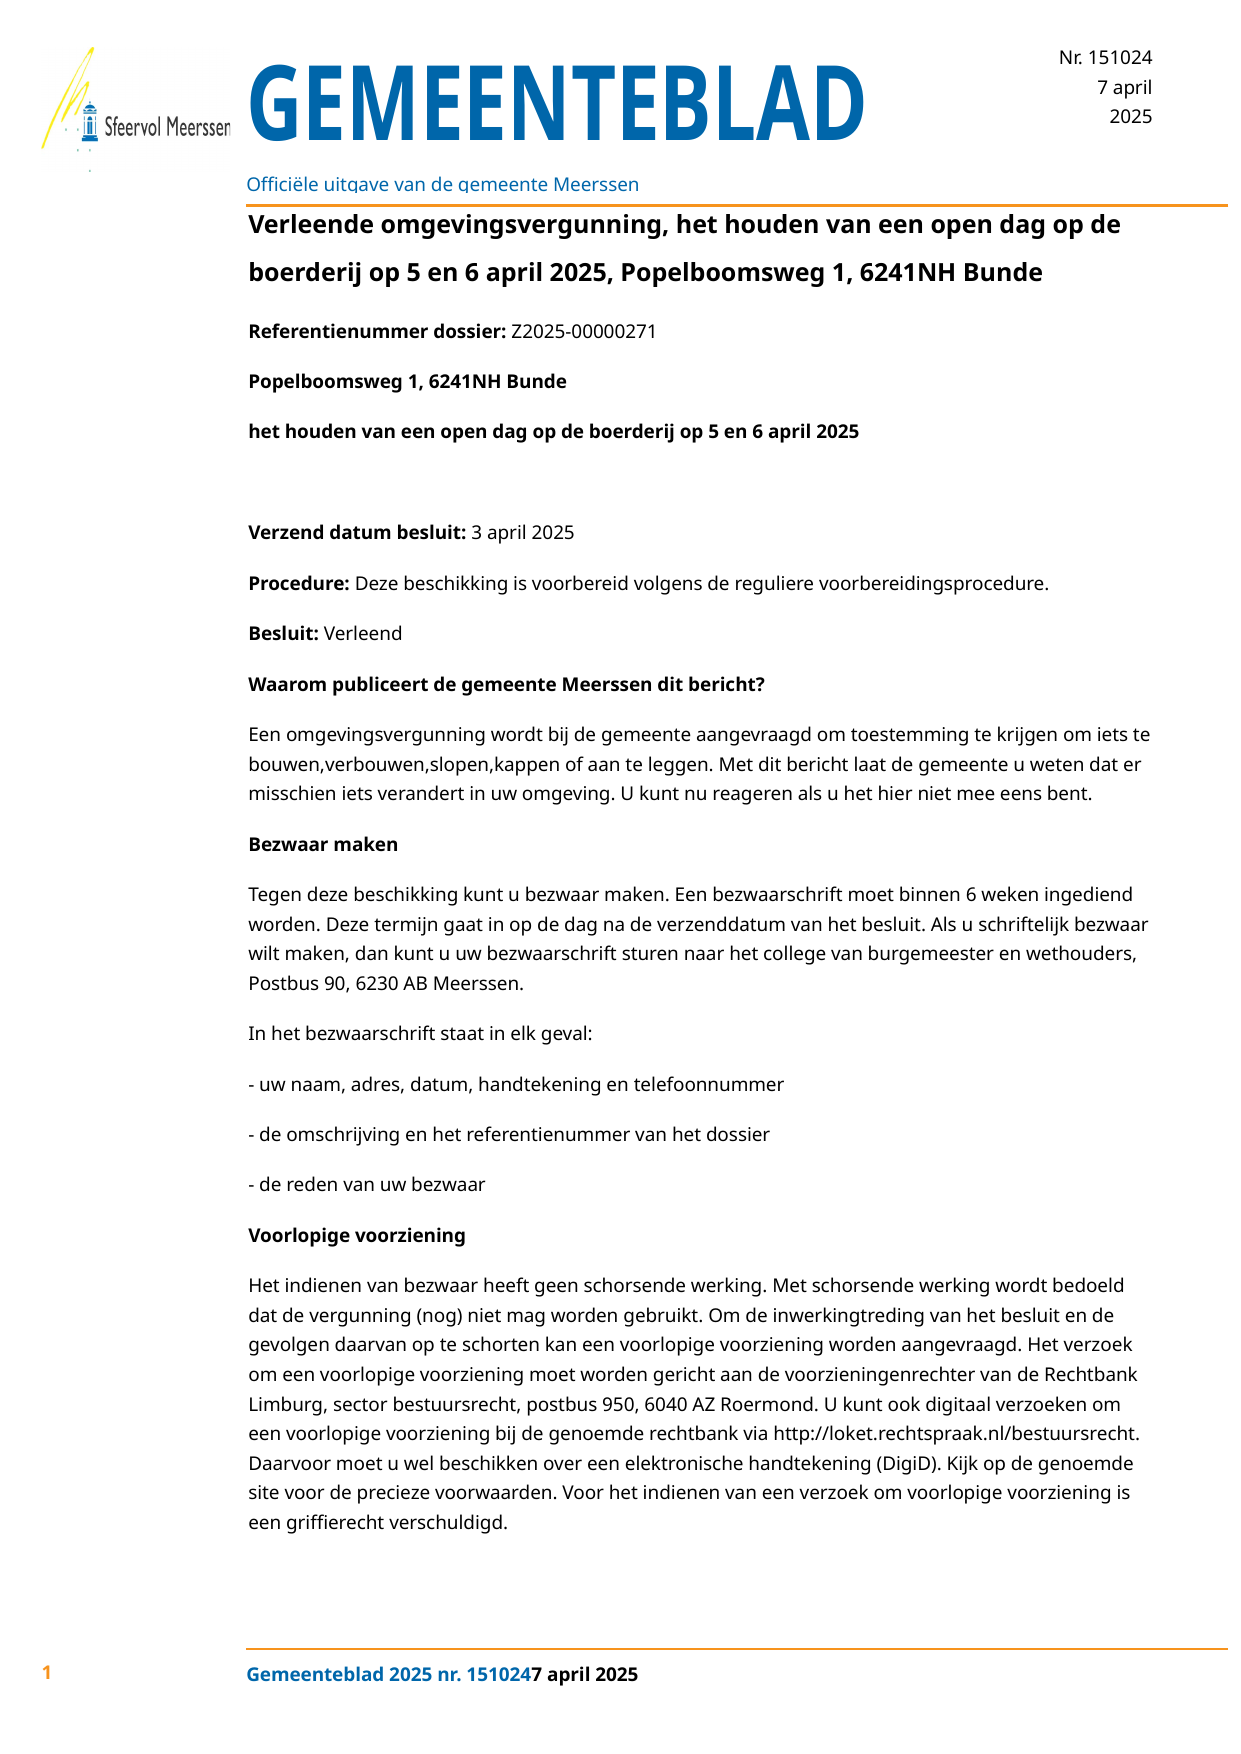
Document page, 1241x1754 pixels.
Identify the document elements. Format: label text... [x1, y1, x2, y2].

text het houden van een open dag op de boerderij op 5 en 6 april 2025 [248, 419, 1152, 444]
text Verleende omgevingsvergunning, het houden van een open dag op de boerderij op 5 en 6 april 2025, Popelboomsweg 1, 6241NH Bunde [248, 207, 1152, 288]
text - de reden van uw bezwaar [248, 1172, 1152, 1197]
text - de omschrijving en het referentienummer van het dossier [248, 1121, 1152, 1147]
text Referentienummer dossier: Z2025-00000271 [248, 318, 1152, 344]
text Tegen deze beschikking kunt u bezwaar maken. Een bezwaarschrift moet binnen 6 weken ingediend worden. Deze termijn gaat in op de dag na de verzenddatum van het besluit. Als u schriftelijk bezwaar wilt maken, dan kunt u uw bezwaarschrift sturen naar het college van burgemeester en wethouders, Postbus 90, 6230 AB Meerssen. [248, 881, 1152, 996]
text Een omgevingsvergunning wordt bij de gemeente aangevraagd om toestemming te krijgen om iets te bouwen,verbouwen,slopen,kappen of aan te leggen. Met dit bericht laat de gemeente u weten dat er misschien iets verandert in uw omgeving. U kunt nu reageren als u het hier niet mee eens bent. [248, 721, 1152, 806]
text Voorlopige voorziening [248, 1222, 1152, 1248]
text Besluit: Verleend [248, 620, 1152, 646]
text Verzend datum besluit: 3 april 2025 [248, 519, 1152, 545]
picture [41, 47, 231, 172]
text Bezwaar maken [248, 831, 1152, 857]
text Het indienen van bezwaar heeft geen schorsende werking. Met schorsende werking wordt bedoeld dat de vergunning (nog) niet mag worden gebruikt. Om de inwerkingtreding van het besluit en de gevolgen daarvan op te schorten kan een voorlopige voorziening worden aangevraagd. Het verzoek om een voorlopige voorziening moet worden gericht aan de voorzieningenrechter van de Rechtbank Limburg, sector bestuursrecht, postbus 950, 6040 AZ Roermond. U kunt ook digitaal verzoeken om een voorlopige voorziening bij de genoemde rechtbank via http://loket.rechtspraak.nl/bestuursrecht. Daarvoor moet u wel beschikken over een elektronische handtekening (DigiD). Kijk op de genoemde site voor de precieze voorwaarden. Voor het indienen van een verzoek om voorlopige voorziening is een griffierecht verschuldigd. [248, 1272, 1152, 1535]
text Waarom publiceert de gemeente Meerssen dit bericht? [248, 671, 1152, 697]
text - uw naam, adres, datum, handtekening en telefoonnummer [248, 1071, 1152, 1097]
text Procedure: Deze beschikking is voorbereid volgens de reguliere voorbereidingsprocedure. [248, 570, 1152, 596]
text Popelboomsweg 1, 6241NH Bunde [248, 368, 1152, 394]
text In het bezwaarschrift staat in elk geval: [248, 1020, 1152, 1046]
